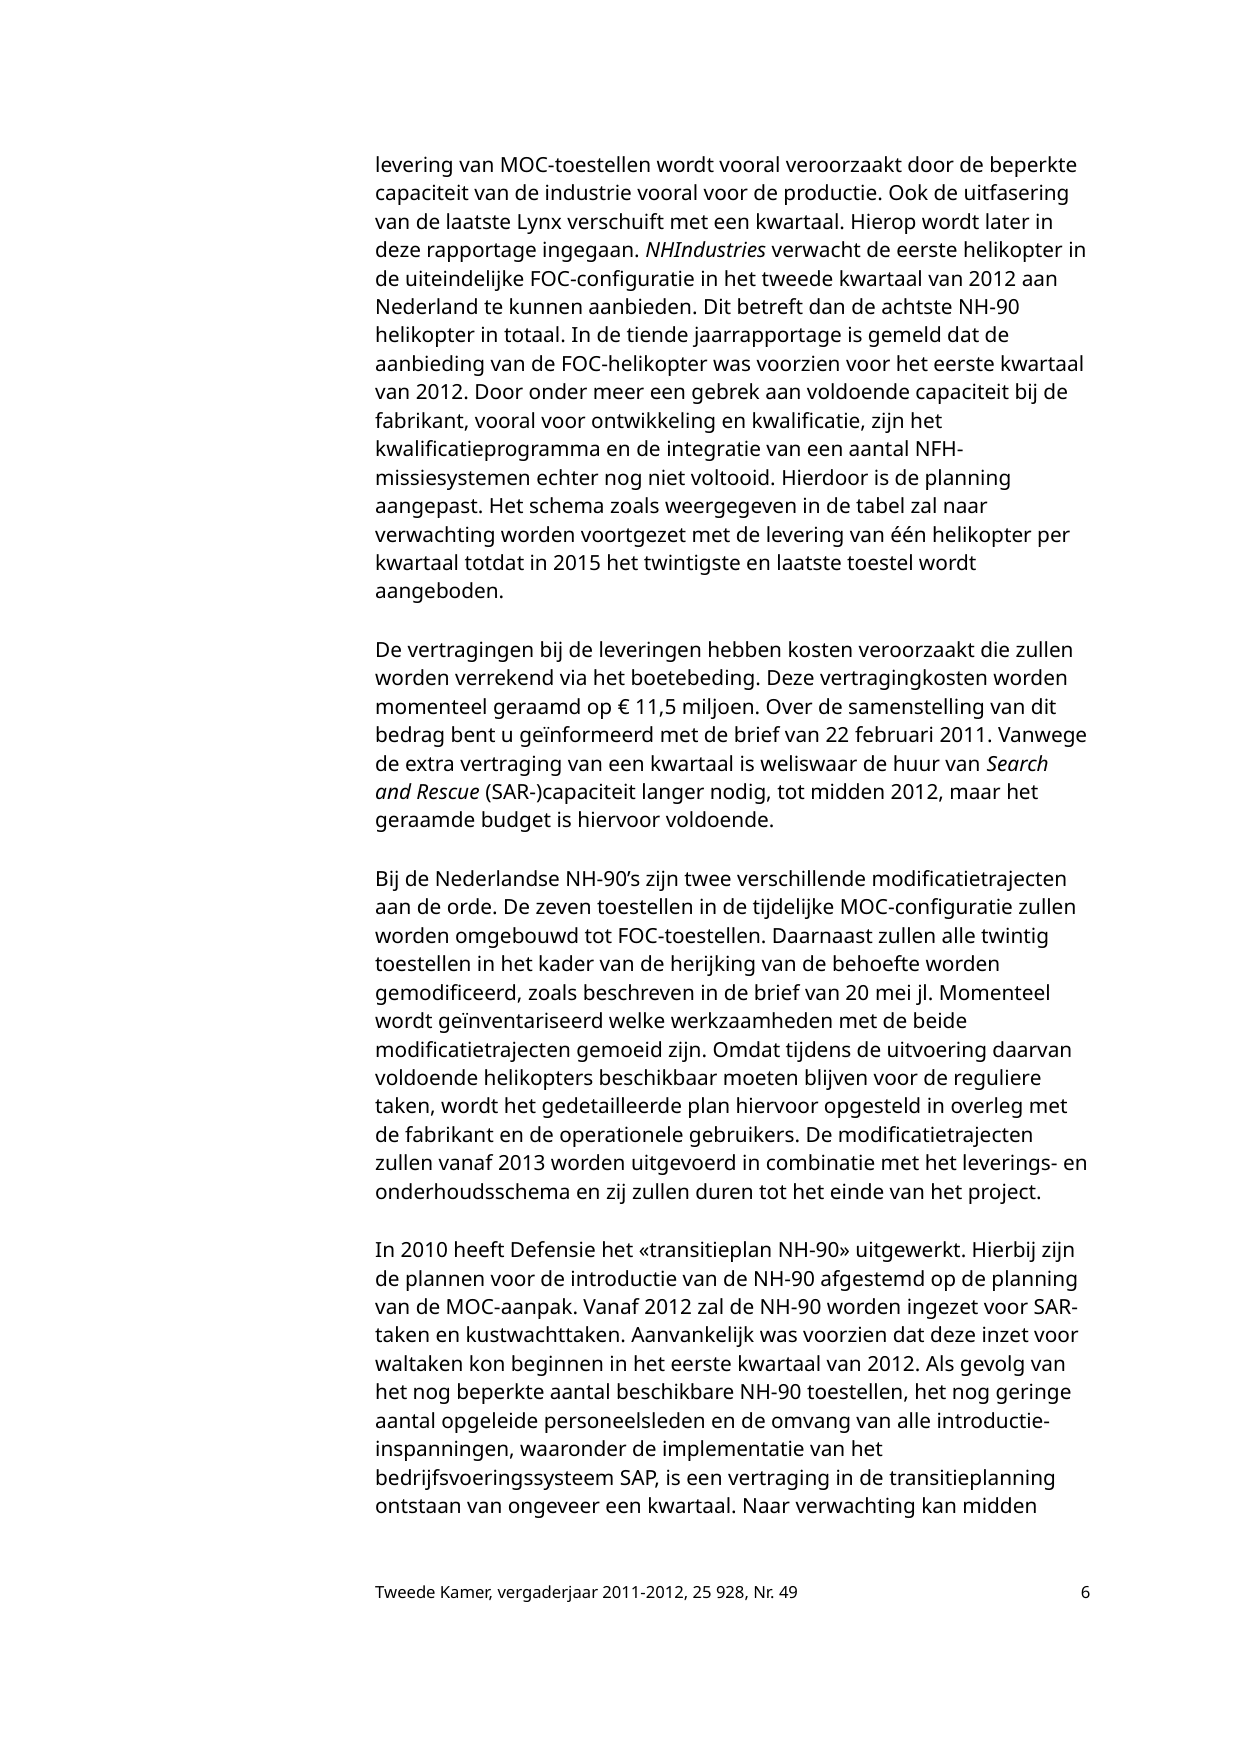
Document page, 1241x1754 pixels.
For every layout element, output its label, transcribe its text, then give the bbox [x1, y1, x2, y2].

text De vertragingen bij de leveringen hebben kosten veroorzaakt die zullen worden verrekend via het boetebeding. Deze vertragingkosten worden momenteel geraamd op € 11,5 miljoen. Over de samenstelling van dit bedrag bent u geïnformeerd met de brief van 22 februari 2011. Vanwege de extra vertraging van een kwartaal is weliswaar de huur van Search and Rescue (SAR-)capaciteit langer nodig, tot midden 2012, maar het geraamde budget is hiervoor voldoende. [375, 635, 1090, 834]
text In 2010 heeft Defensie het «transitieplan NH-90» uitgewerkt. Hierbij zijn de plannen voor de introductie van de NH-90 afgestemd op de planning van de MOC-aanpak. Vanaf 2012 zal de NH-90 worden ingezet voor SAR-taken en kustwachttaken. Aanvankelijk was voorzien dat deze inzet voor waltaken kon beginnen in het eerste kwartaal van 2012. Als gevolg van het nog beperkte aantal beschikbare NH-90 toestellen, het nog geringe aantal opgeleide personeelsleden en de omvang van alle introductie-inspanningen, waaronder de implementatie van het bedrijfsvoeringssysteem SAP, is een vertraging in de transitieplanning ontstaan van ongeveer een kwartaal. Naar verwachting kan midden [375, 1235, 1090, 1520]
text levering van MOC-toestellen wordt vooral veroorzaakt door de beperkte capaciteit van de industrie vooral voor de productie. Ook de uitfasering van de laatste Lynx verschuift met een kwartaal. Hierop wordt later in deze rapportage ingegaan. NHIndustries verwacht de eerste helikopter in de uiteindelijke FOC-configuratie in het tweede kwartaal van 2012 aan Nederland te kunnen aanbieden. Dit betreft dan de achtste NH-90 helikopter in totaal. In de tiende jaarrapportage is gemeld dat de aanbieding van de FOC-helikopter was voorzien voor het eerste kwartaal van 2012. Door onder meer een gebrek aan voldoende capaciteit bij de fabrikant, vooral voor ontwikkeling en kwalificatie, zijn het kwalificatieprogramma en de integratie van een aantal NFH-missiesystemen echter nog niet voltooid. Hierdoor is de planning aangepast. Het schema zoals weergegeven in de tabel zal naar verwachting worden voortgezet met de levering van één helikopter per kwartaal totdat in 2015 het twintigste en laatste toestel wordt aangeboden. [375, 150, 1090, 605]
text Bij de Nederlandse NH-90’s zijn twee verschillende modificatietrajecten aan de orde. De zeven toestellen in de tijdelijke MOC-configuratie zullen worden omgebouwd tot FOC-toestellen. Daarnaast zullen alle twintig toestellen in het kader van de herijking van de behoefte worden gemodificeerd, zoals beschreven in de brief van 20 mei jl. Momenteel wordt geïnventariseerd welke werkzaamheden met de beide modificatietrajecten gemoeid zijn. Omdat tijdens de uitvoering daarvan voldoende helikopters beschikbaar moeten blijven voor de reguliere taken, wordt het gedetailleerde plan hiervoor opgesteld in overleg met de fabrikant en de operationele gebruikers. De modificatietrajecten zullen vanaf 2013 worden uitgevoerd in combinatie met het leverings- en onderhoudsschema en zij zullen duren tot het einde van het project. [375, 864, 1090, 1205]
